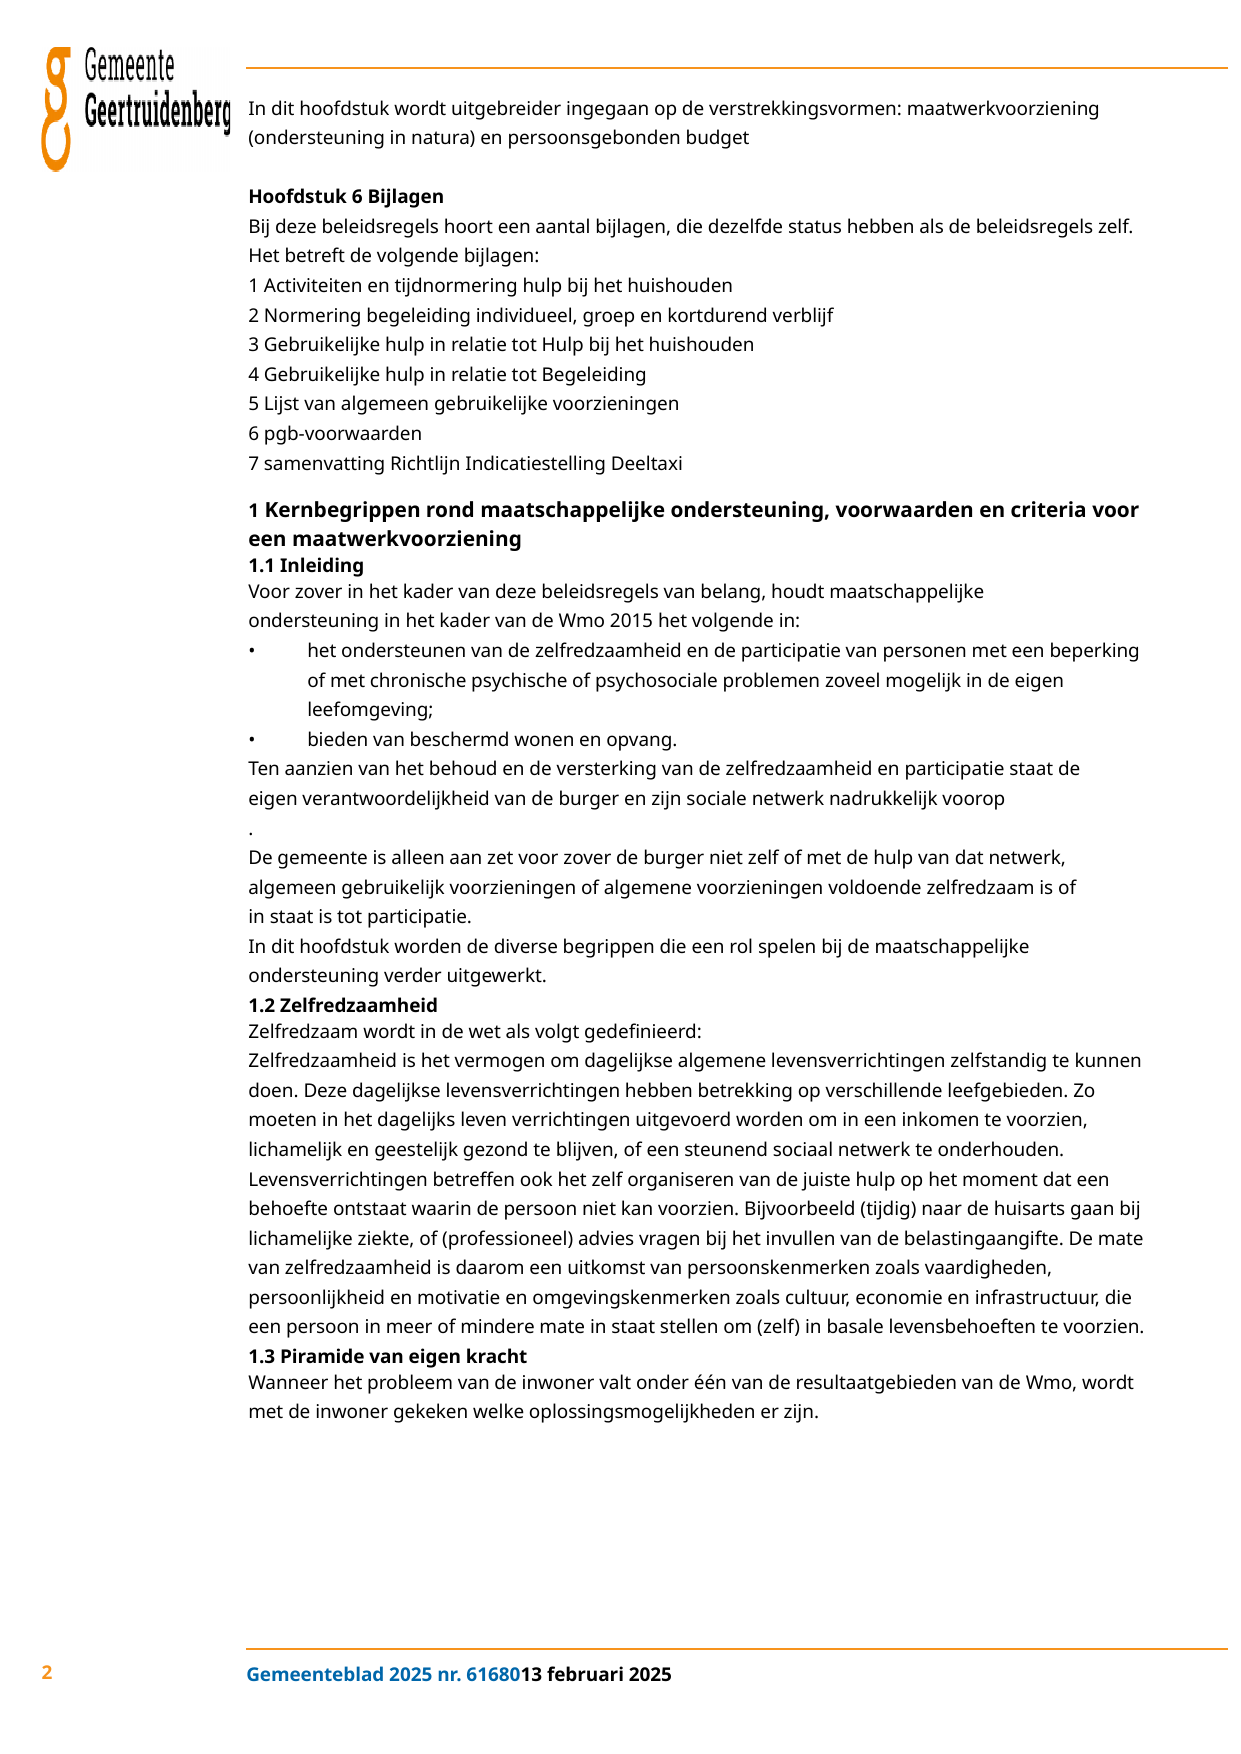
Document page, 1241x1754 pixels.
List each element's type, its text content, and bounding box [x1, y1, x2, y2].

text 7 samenvatting Richtlijn Indicatiestelling Deeltaxi [248, 450, 1152, 476]
text Ten aanzien van het behoud en de versterking van de zelfredzaamheid en participatie staat de [248, 756, 1152, 781]
text 1 Activiteiten en tijdnormering hulp bij het huishouden [248, 272, 1152, 298]
text Hoofdstuk 6 Bijlagen [248, 183, 1152, 209]
text 4 Gebruikelijke hulp in relatie tot Begeleiding [248, 361, 1152, 387]
list bieden van beschermd wonen en opvang. [248, 726, 1152, 752]
text . [248, 815, 1152, 840]
text 6 pgb-voorwaarden [248, 420, 1152, 446]
text 1.2 Zelfredzaamheid [248, 992, 1152, 1018]
text ondersteuning verder uitgewerkt. [248, 963, 1152, 988]
text In dit hoofdstuk wordt uitgebreider ingegaan op de verstrekkingsvormen: maatwerkvoorziening (ondersteuning in natura) en persoonsgebonden budget [248, 95, 1152, 150]
text Zelfredzaam wordt in de wet als volgt gedefinieerd: [248, 1018, 1152, 1044]
text Bij deze beleidsregels hoort een aantal bijlagen, die dezelfde status hebben als de beleidsregels zelf. [248, 213, 1152, 239]
text 1 Kernbegrippen rond maatschappelijke ondersteuning, voorwaarden en criteria voor een maatwerkvoorziening [248, 495, 1152, 552]
text ondersteuning in het kader van de Wmo 2015 het volgende in: [248, 608, 1152, 633]
list het ondersteunen van de zelfredzaamheid en de participatie van personen met een beperking of met chronische psychische of psychosociale problemen zoveel mogelijk in de eigen leefomgeving; [248, 637, 1152, 722]
text in staat is tot participatie. [248, 903, 1152, 929]
text De gemeente is alleen aan zet voor zover de burger niet zelf of met de hulp van dat netwerk, [248, 844, 1152, 870]
text 1.3 Piramide van eigen kracht [248, 1343, 1152, 1369]
text algemeen gebruikelijk voorzieningen of algemene voorzieningen voldoende zelfredzaam is of [248, 874, 1152, 899]
text Voor zover in het kader van deze beleidsregels van belang, houdt maatschappelijke [248, 578, 1152, 604]
text Zelfredzaamheid is het vermogen om dagelijkse algemene levensverrichtingen zelfstandig te kunnen doen. Deze dagelijkse levensverrichtingen hebben betrekking op verschillende leefgebieden. Zo moeten in het dagelijks leven verrichtingen uitgevoerd worden om in een inkomen te voorzien, lichamelijk en geestelijk gezond te blijven, of een steunend sociaal netwerk te onderhouden. Levensverrichtingen betreffen ook het zelf organiseren van de juiste hulp op het moment dat een behoefte ontstaat waarin de persoon niet kan voorzien. Bijvoorbeeld (tijdig) naar de huisarts gaan bij lichamelijke ziekte, of (professioneel) advies vragen bij het invullen van de belastingaangifte. De mate van zelfredzaamheid is daarom een uitkomst van persoonskenmerken zoals vaardigheden, persoonlijkheid en motivatie en omgevingskenmerken zoals cultuur, economie en infrastructuur, die een persoon in meer of mindere mate in staat stellen om (zelf) in basale levensbehoeften te voorzien. [248, 1047, 1152, 1339]
text In dit hoofdstuk worden de diverse begrippen die een rol spelen bij de maatschappelijke [248, 933, 1152, 959]
picture [41, 47, 231, 172]
text 3 Gebruikelijke hulp in relatie tot Hulp bij het huishouden [248, 331, 1152, 357]
text Wanneer het probleem van de inwoner valt onder één van de resultaatgebieden van de Wmo, wordt met de inwoner gekeken welke oplossingsmogelijkheden er zijn. [248, 1369, 1152, 1424]
text 2 Normering begeleiding individueel, groep en kortdurend verblijf [248, 302, 1152, 328]
text 1.1 Inleiding [248, 552, 1152, 578]
text 5 Lijst van algemeen gebruikelijke voorzieningen [248, 391, 1152, 416]
text Het betreft de volgende bijlagen: [248, 243, 1152, 268]
text eigen verantwoordelijkheid van de burger en zijn sociale netwerk nadrukkelijk voorop [248, 785, 1152, 811]
